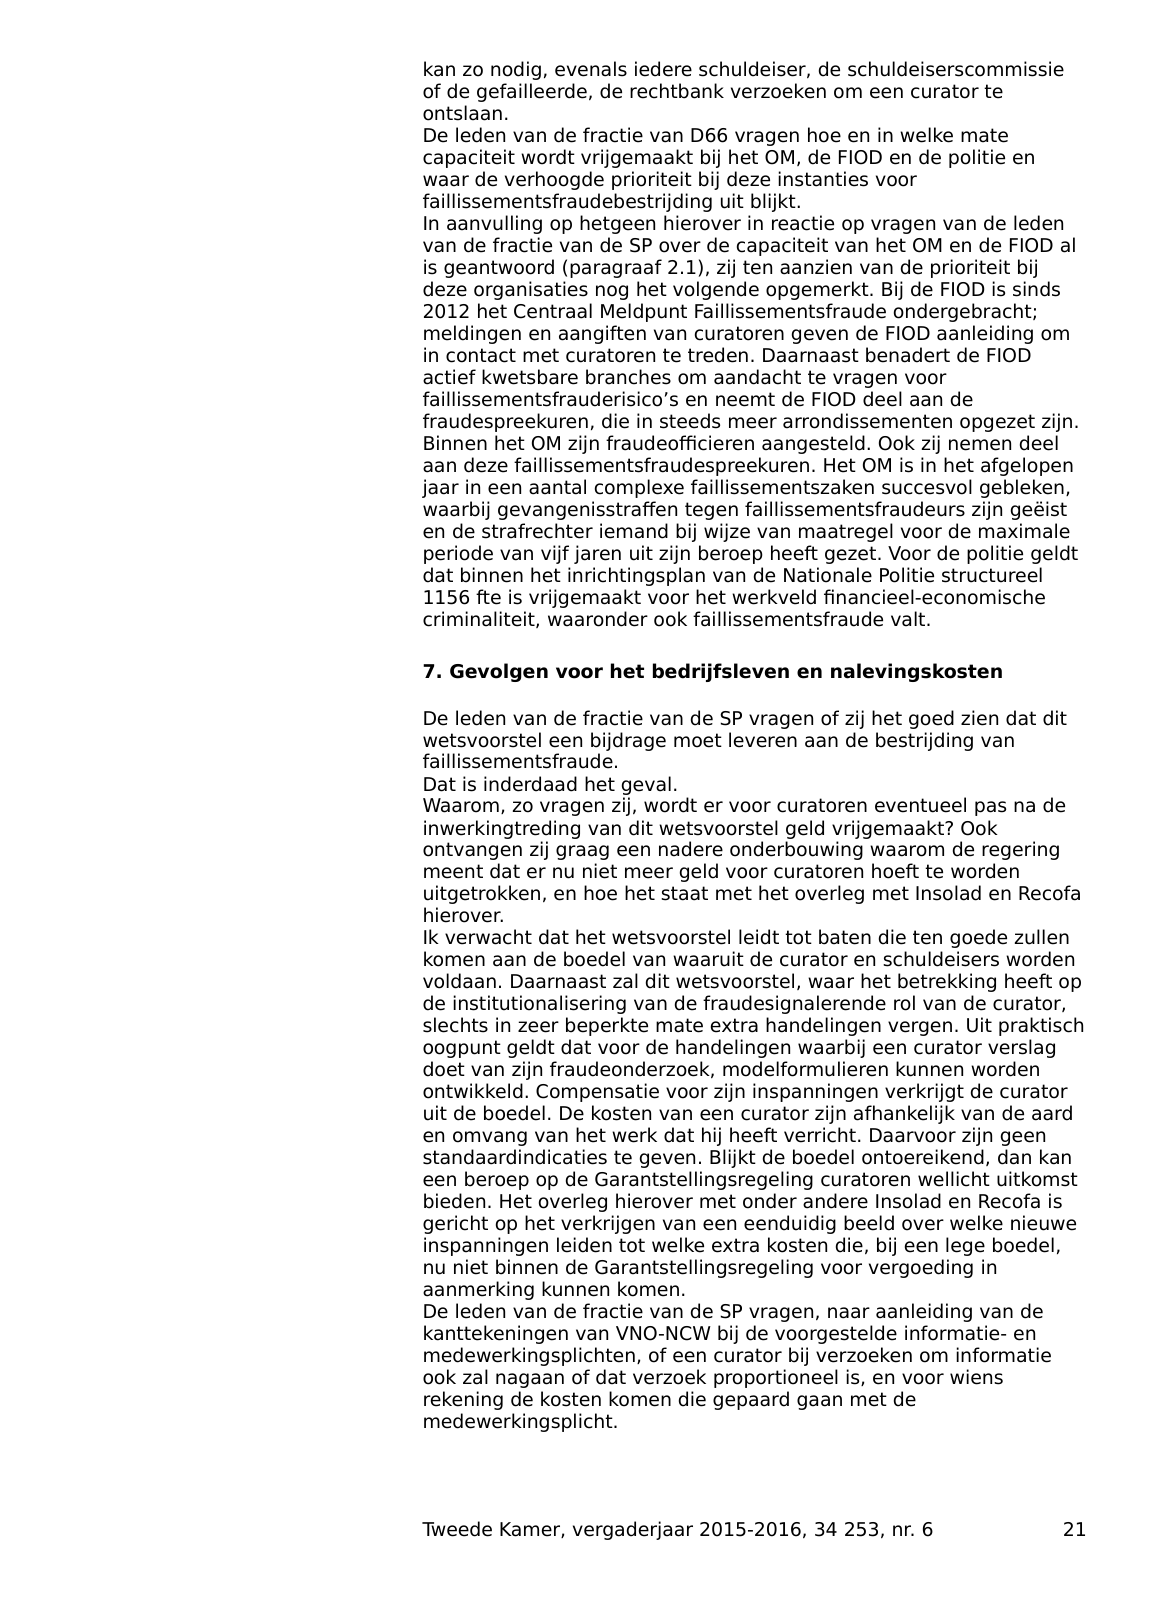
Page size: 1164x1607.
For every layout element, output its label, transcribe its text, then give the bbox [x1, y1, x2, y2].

text De leden van de fractie van de SP vragen, naar aanleiding van de kanttekeningen van VNO-NCW bij de voorgestelde informatie- en medewerkingsplichten, of een curator bij verzoeken om informatie ook zal nagaan of dat verzoek proportioneel is, en voor wiens rekening de kosten komen die gepaard gaan met de medewerkingsplicht. [422, 1301, 1087, 1433]
text kan zo nodig, evenals iedere schuldeiser, de schuldeiserscommissie of de gefailleerde, de rechtbank verzoeken om een curator te ontslaan. [422, 59, 1087, 125]
subtitle 7. Gevolgen voor het bedrijfsleven en nalevingskosten [422, 661, 1087, 682]
text Waarom, zo vragen zij, wordt er voor curatoren eventueel pas na de inwerkingtreding van dit wetsvoorstel geld vrijgemaakt? Ook ontvangen zij graag een nadere onderbouwing waarom de regering meent dat er nu niet meer geld voor curatoren hoeft te worden uitgetrokken, en hoe het staat met het overleg met Insolad en Recofa hierover. [422, 795, 1087, 927]
text Dat is inderdaad het geval. [422, 773, 1087, 795]
text Ik verwacht dat het wetsvoorstel leidt tot baten die ten goede zullen komen aan de boedel van waaruit de curator en schuldeisers worden voldaan. Daarnaast zal dit wetsvoorstel, waar het betrekking heeft op de institutionalisering van de fraudesignalerende rol van de curator, slechts in zeer beperkte mate extra handelingen vergen. Uit praktisch oogpunt geldt dat voor de handelingen waarbij een curator verslag doet van zijn fraudeonderzoek, modelformulieren kunnen worden ontwikkeld. Compensatie voor zijn inspanningen verkrijgt de curator uit de boedel. De kosten van een curator zijn afhankelijk van de aard en omvang van het werk dat hij heeft verricht. Daarvoor zijn geen standaardindicaties te geven. Blijkt de boedel ontoereikend, dan kan een beroep op de Garantstellingsregeling curatoren wellicht uitkomst bieden. Het overleg hierover met onder andere Insolad en Recofa is gericht op het verkrijgen van een eenduidig beeld over welke nieuwe inspanningen leiden tot welke extra kosten die, bij een lege boedel, nu niet binnen de Garantstellingsregeling voor vergoeding in aanmerking kunnen komen. [422, 927, 1087, 1301]
text In aanvulling op hetgeen hierover in reactie op vragen van de leden van de fractie van de SP over de capaciteit van het OM en de FIOD al is geantwoord (paragraaf 2.1), zij ten aanzien van de prioriteit bij deze organisaties nog het volgende opgemerkt. Bij de FIOD is sinds 2012 het Centraal Meldpunt Faillissementsfraude ondergebracht; meldingen en aangiften van curatoren geven de FIOD aanleiding om in contact met curatoren te treden. Daarnaast benadert de FIOD actief kwetsbare branches om aandacht te vragen voor faillissementsfrauderisico’s en neemt de FIOD deel aan de fraudespreekuren, die in steeds meer arrondissementen opgezet zijn. Binnen het OM zijn fraudeofficieren aangesteld. Ook zij nemen deel aan deze faillissementsfraudespreekuren. Het OM is in het afgelopen jaar in een aantal complexe faillissementszaken succesvol gebleken, waarbij gevangenisstraffen tegen faillissementsfraudeurs zijn geëist en de strafrechter iemand bij wijze van maatregel voor de maximale periode van vijf jaren uit zijn beroep heeft gezet. Voor de politie geldt dat binnen het inrichtingsplan van de Nationale Politie structureel 1156 fte is vrijgemaakt voor het werkveld financieel-economische criminaliteit, waaronder ook faillissementsfraude valt. [422, 213, 1087, 631]
text De leden van de fractie van D66 vragen hoe en in welke mate capaciteit wordt vrijgemaakt bij het OM, de FIOD en de politie en waar de verhoogde prioriteit bij deze instanties voor faillissementsfraudebestrijding uit blijkt. [422, 125, 1087, 213]
text De leden van de fractie van de SP vragen of zij het goed zien dat dit wetsvoorstel een bijdrage moet leveren aan de bestrijding van faillissementsfraude. [422, 707, 1087, 773]
